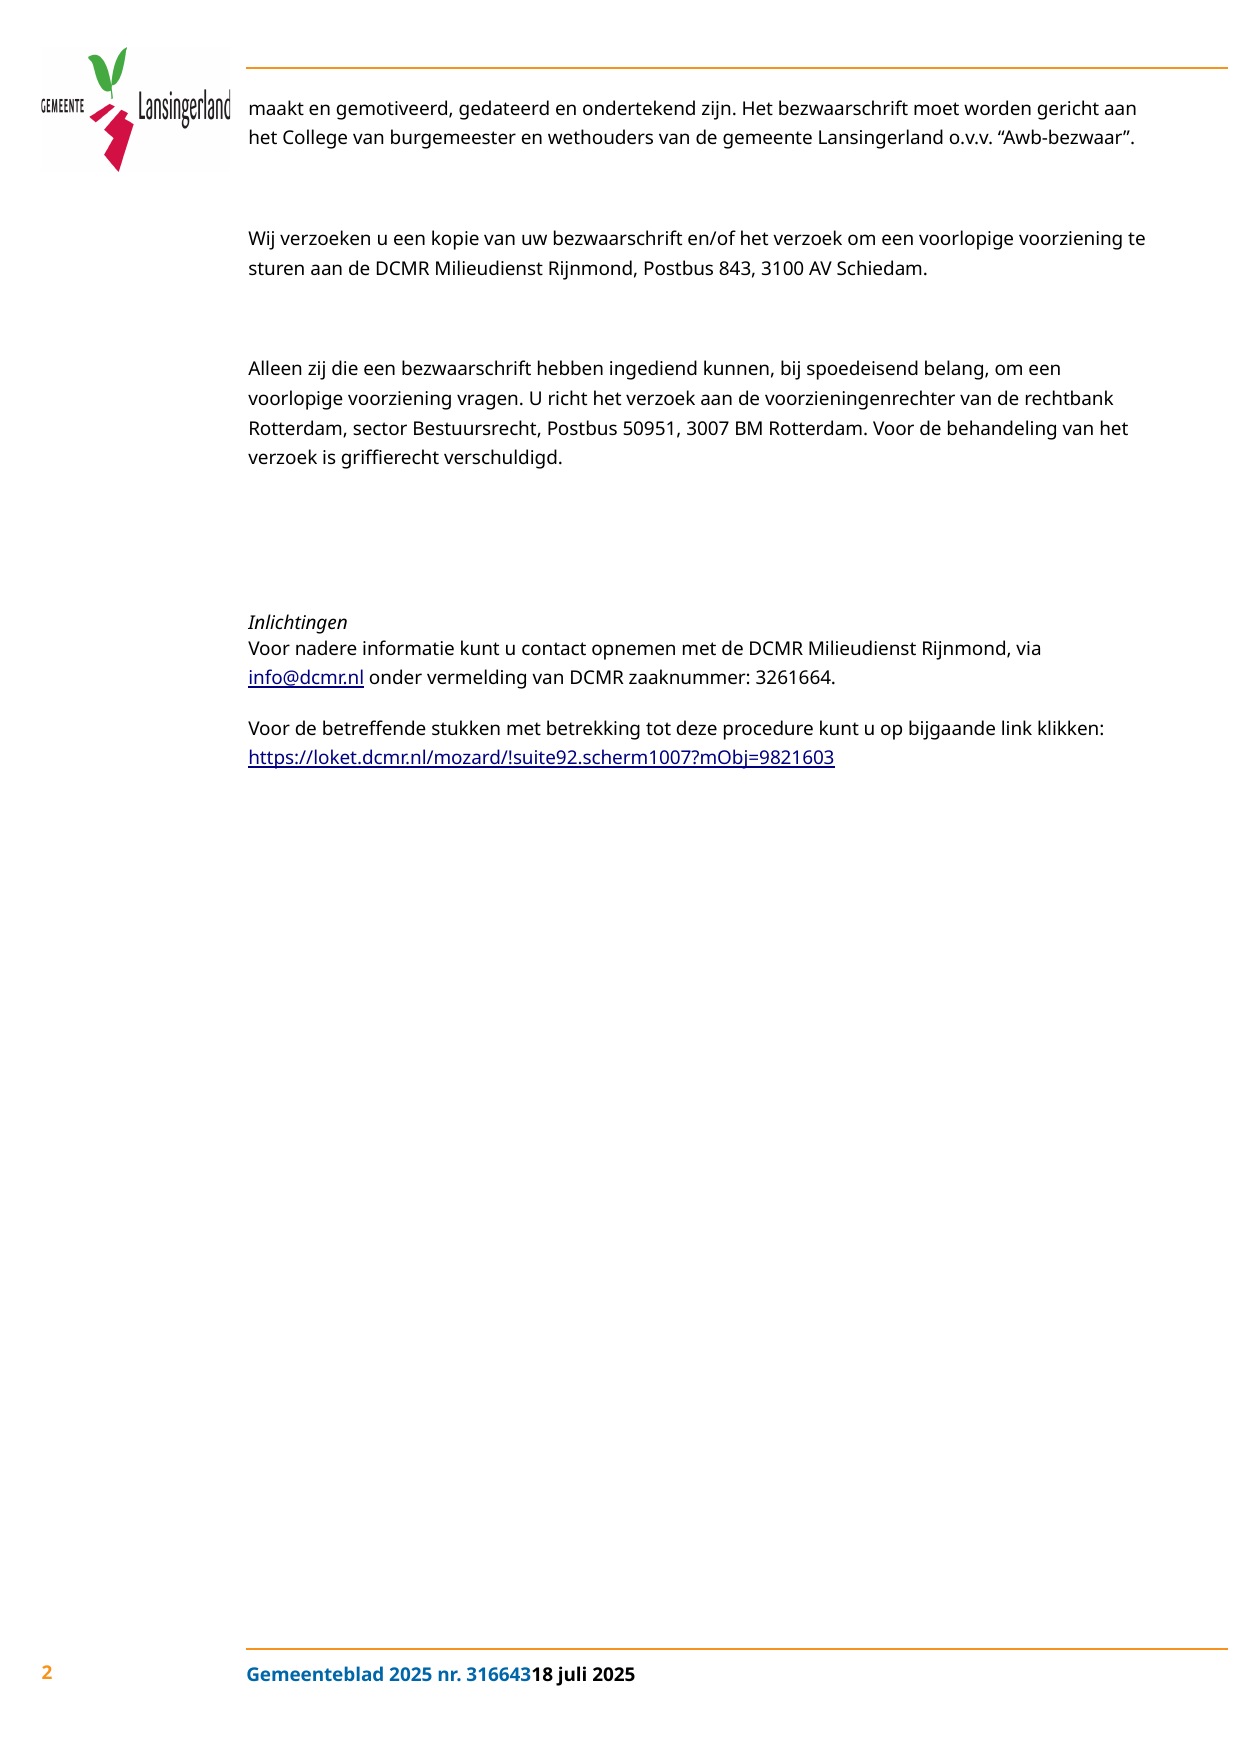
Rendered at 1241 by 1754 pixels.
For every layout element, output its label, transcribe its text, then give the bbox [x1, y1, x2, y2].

text maakt en gemotiveerd, gedateerd en ondertekend zijn. Het bezwaarschrift moet worden gericht aan het College van burgemeester en wethouders van de gemeente Lansingerland o.v.v. “Awb-bezwaar”. [248, 95, 1152, 150]
text Wij verzoeken u een kopie van uw bezwaarschrift en/of het verzoek om een voorlopige voorziening te sturen aan de DCMR Milieudienst Rijnmond, Postbus 843, 3100 AV Schiedam. [248, 225, 1152, 281]
text Voor nadere informatie kunt u contact opnemen met de DCMR Milieudienst Rijnmond, via info@dcmr.nl onder vermelding van DCMR zaaknummer: 3261664. [248, 635, 1152, 690]
text Alleen zij die een bezwaarschrift hebben ingediend kunnen, bij spoedeisend belang, om een voorlopige voorziening vragen. U richt het verzoek aan de voorzieningenrechter van de rechtbank Rotterdam, sector Bestuursrecht, Postbus 50951, 3007 BM Rotterdam. Voor de behandeling van het verzoek is griffierecht verschuldigd. [248, 356, 1152, 470]
text Voor de betreffende stukken met betrekking tot deze procedure kunt u op bijgaande link klikken: https://loket.dcmr.nl/mozard/!suite92.scherm1007?mObj=9821603 [248, 715, 1152, 770]
picture [41, 47, 231, 172]
text Inlichtingen [248, 609, 1152, 635]
